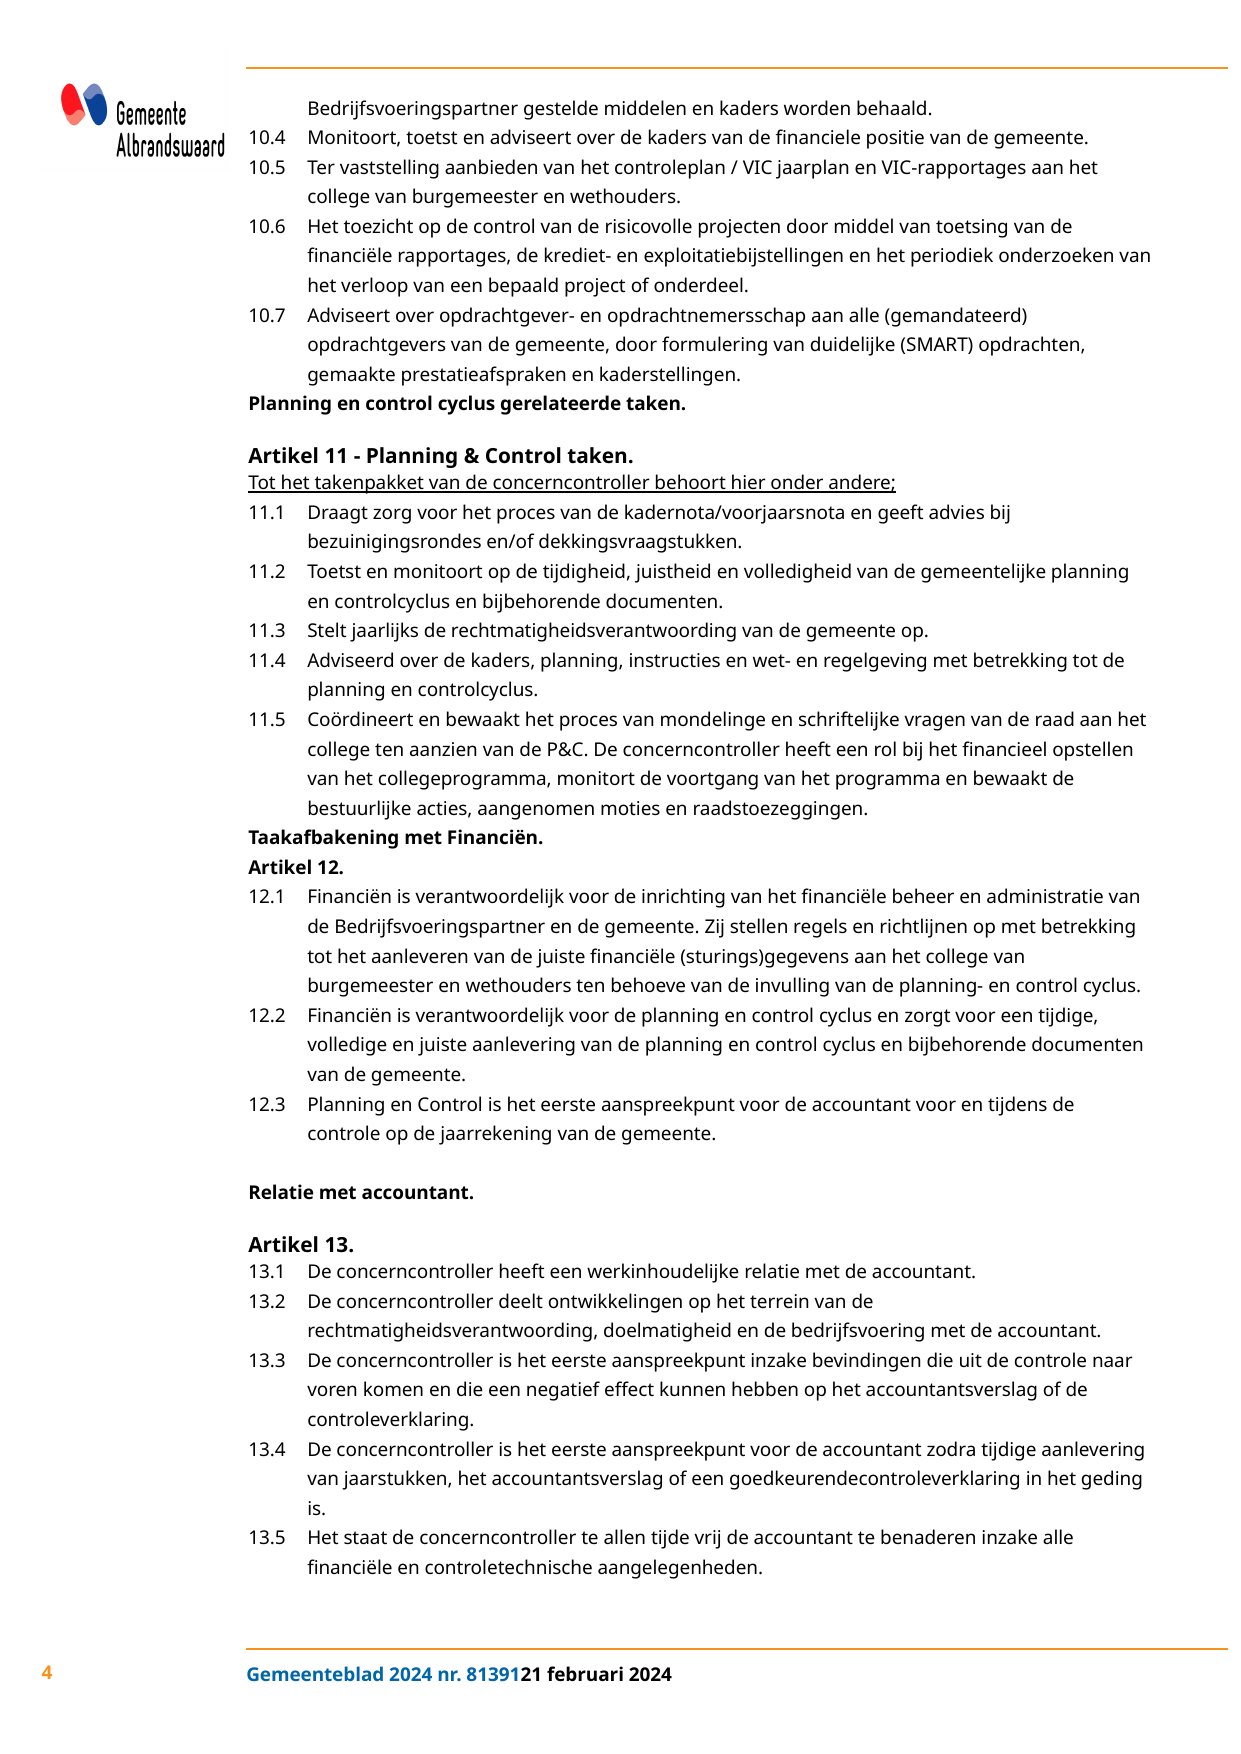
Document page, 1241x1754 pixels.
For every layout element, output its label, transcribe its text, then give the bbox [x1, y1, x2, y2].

text Tot het takenpakket van de concerncontroller behoort hier onder andere; [248, 469, 1152, 495]
list Draagt zorg voor het proces van de kadernota/voorjaarsnota en geeft advies bij bezuinigingsrondes en/of dekkingsvraagstukken. [248, 499, 1152, 554]
list Coördineert en bewaakt het proces van mondelinge en schriftelijke vragen van de raad aan het college ten aanzien van de P&C. De concerncontroller heeft een rol bij het financieel opstellen van het collegeprogramma, monitort de voortgang van het programma en bewaakt de bestuurlijke acties, aangenomen moties en raadstoezeggingen. [248, 706, 1152, 821]
list Adviseert over opdrachtgever- en opdrachtnemersschap aan alle (gemandateerd) opdrachtgevers van de gemeente, door formulering van duidelijke (SMART) opdrachten, gemaakte prestatieafspraken en kaderstellingen. [248, 302, 1152, 387]
list Het toezicht op de control van de risicovolle projecten door middel van toetsing van de financiële rapportages, de krediet- en exploitatiebijstellingen en het periodiek onderzoeken van het verloop van een bepaald project of onderdeel. [248, 213, 1152, 298]
list De concerncontroller heeft een werkinhoudelijke relatie met de accountant. [248, 1258, 1152, 1284]
picture [41, 47, 231, 172]
list Bedrijfsvoeringspartner gestelde middelen en kaders worden behaald. [248, 95, 1152, 121]
text Artikel 12. [248, 854, 1152, 880]
list Toetst en monitoort op de tijdigheid, juistheid en volledigheid van de gemeentelijke planning en controlcyclus en bijbehorende documenten. [248, 558, 1152, 613]
list Monitoort, toetst en adviseert over de kaders van de financiele positie van de gemeente. [248, 124, 1152, 150]
list De concerncontroller deelt ontwikkelingen op het terrein van de rechtmatigheidsverantwoording, doelmatigheid en de bedrijfsvoering met de accountant. [248, 1288, 1152, 1343]
text Planning en control cyclus gerelateerde taken. [248, 391, 1152, 416]
list Planning en Control is het eerste aanspreekpunt voor de accountant voor en tijdens de controle op de jaarrekening van de gemeente. [248, 1091, 1152, 1146]
list Stelt jaarlijks de rechtmatigheidsverantwoording van de gemeente op. [248, 617, 1152, 643]
text Relatie met accountant. [248, 1179, 1152, 1205]
list Het staat de concerncontroller te allen tijde vrij de accountant te benaderen inzake alle financiële en controletechnische aangelegenheden. [248, 1524, 1152, 1580]
list De concerncontroller is het eerste aanspreekpunt inzake bevindingen die uit de controle naar voren komen en die een negatief effect kunnen hebben op het accountantsverslag of de controleverklaring. [248, 1347, 1152, 1432]
list Adviseerd over de kaders, planning, instructies en wet- en regelgeving met betrekking tot de planning en controlcyclus. [248, 647, 1152, 702]
text Artikel 11 - Planning & Control taken. [248, 441, 1152, 469]
list Ter vaststelling aanbieden van het controleplan / VIC jaarplan en VIC-rapportages aan het college van burgemeester en wethouders. [248, 154, 1152, 209]
text Artikel 13. [248, 1230, 1152, 1258]
list De concerncontroller is het eerste aanspreekpunt voor de accountant zodra tijdige aanlevering van jaarstukken, het accountantsverslag of een goedkeurendecontroleverklaring in het geding is. [248, 1436, 1152, 1521]
list Financiën is verantwoordelijk voor de inrichting van het financiële beheer en administratie van de Bedrijfsvoeringspartner en de gemeente. Zij stellen regels en richtlijnen op met betrekking tot het aanleveren van de juiste financiële (sturings)gegevens aan het college van burgemeester en wethouders ten behoeve van de invulling van de planning- en control cyclus. [248, 884, 1152, 998]
text Taakafbakening met Financiën. [248, 824, 1152, 850]
list Financiën is verantwoordelijk voor de planning en control cyclus en zorgt voor een tijdige, volledige en juiste aanlevering van de planning en control cyclus en bijbehorende documenten van de gemeente. [248, 1002, 1152, 1087]
